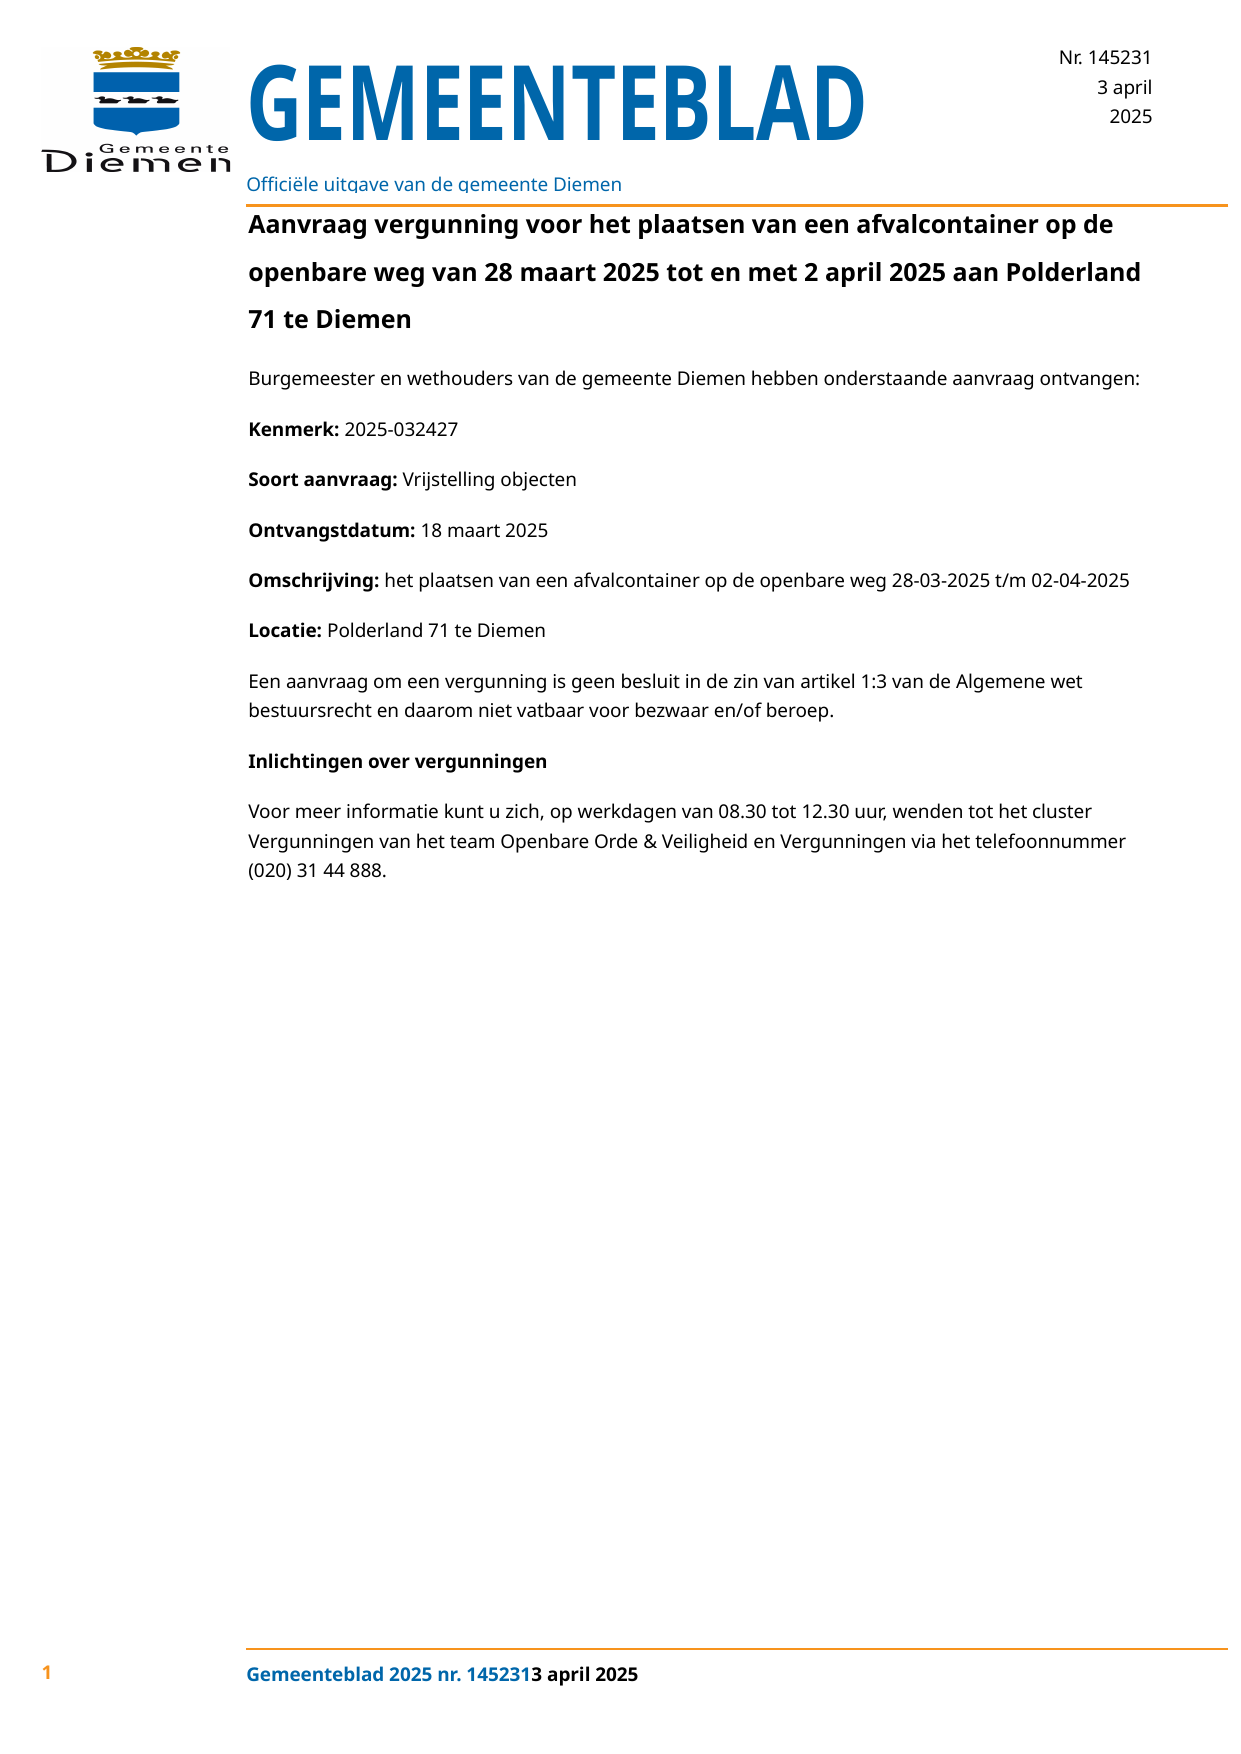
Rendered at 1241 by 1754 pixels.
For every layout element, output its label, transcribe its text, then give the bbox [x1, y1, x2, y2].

text Aanvraag vergunning voor het plaatsen van een afvalcontainer op de openbare weg van 28 maart 2025 tot en met 2 april 2025 aan Polderland 71 te Diemen [248, 207, 1152, 336]
text Inlichtingen over vergunningen [248, 748, 1152, 774]
text Kenmerk: 2025-032427 [248, 416, 1152, 442]
text Een aanvraag om een vergunning is geen besluit in de zin van artikel 1:3 van de Algemene wet bestuursrecht en daarom niet vatbaar voor bezwaar en/of beroep. [248, 668, 1152, 723]
text Soort aanvraag: Vrijstelling objecten [248, 466, 1152, 492]
text Voor meer informatie kunt u zich, op werkdagen van 08.30 tot 12.30 uur, wenden tot het cluster Vergunningen van het team Openbare Orde & Veiligheid en Vergunningen via het telefoonnummer (020) 31 44 888. [248, 798, 1152, 883]
text Ontvangstdatum: 18 maart 2025 [248, 517, 1152, 542]
text Locatie: Polderland 71 te Diemen [248, 618, 1152, 643]
text Omschrijving: het plaatsen van een afvalcontainer op de openbare weg 28-03-2025 t/m 02-04-2025 [248, 567, 1152, 593]
picture [41, 47, 231, 172]
text Burgemeester en wethouders van de gemeente Diemen hebben onderstaande aanvraag ontvangen: [248, 366, 1152, 391]
